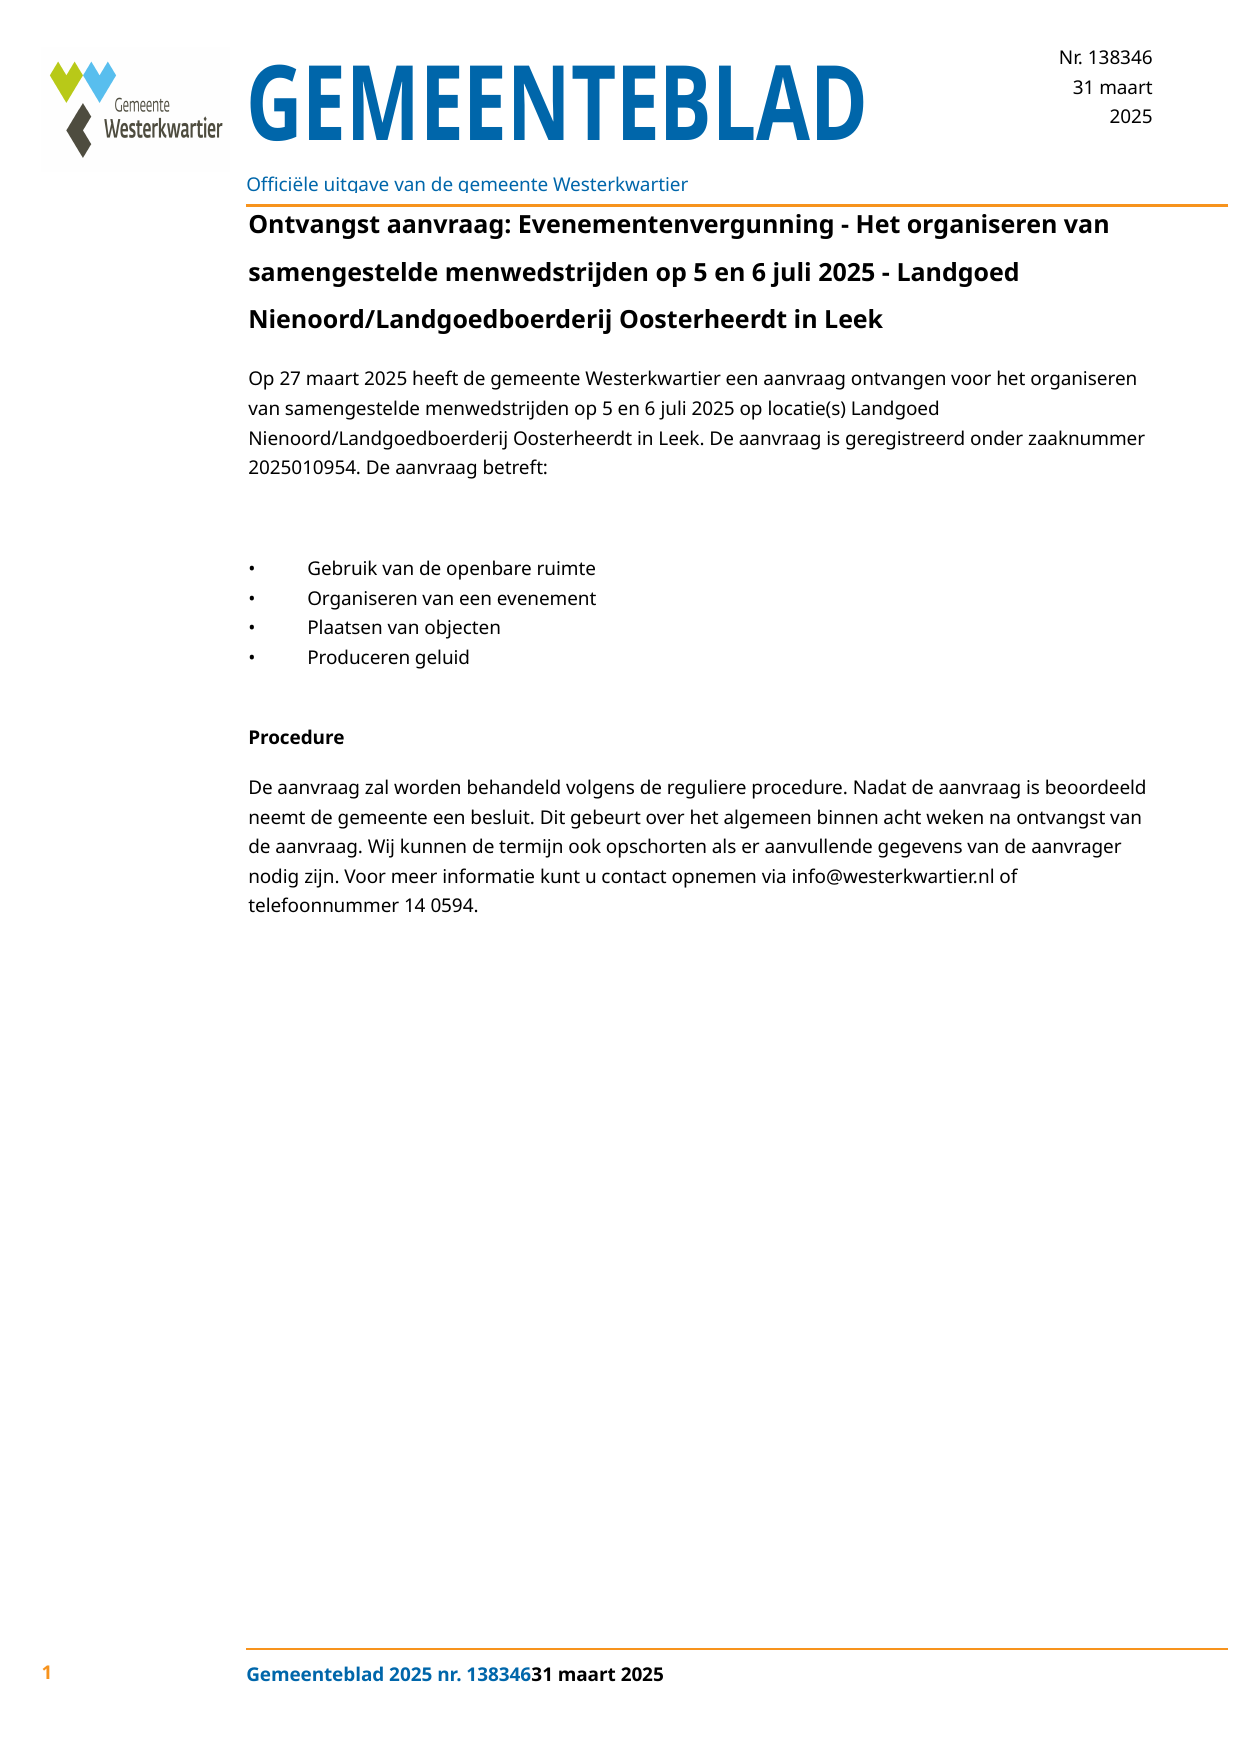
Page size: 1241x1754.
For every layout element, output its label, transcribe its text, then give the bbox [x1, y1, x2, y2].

list Organiseren van een evenement [248, 585, 1152, 610]
text Procedure [248, 724, 1152, 749]
text Ontvangst aanvraag: Evenementenvergunning - Het organiseren van samengestelde menwedstrijden op 5 en 6 juli 2025 - Landgoed Nienoord/Landgoedboerderij Oosterheerdt in Leek [248, 207, 1152, 336]
text Op 27 maart 2025 heeft de gemeente Westerkwartier een aanvraag ontvangen voor het organiseren van samengestelde menwedstrijden op 5 en 6 juli 2025 op locatie(s) Landgoed Nienoord/Landgoedboerderij Oosterheerdt in Leek. De aanvraag is geregistreerd onder zaaknummer 2025010954. De aanvraag betreft: [248, 366, 1152, 480]
picture [41, 47, 231, 172]
list Plaatsen van objecten [248, 614, 1152, 640]
list Produceren geluid [248, 644, 1152, 669]
list Gebruik van de openbare ruimte [248, 555, 1152, 581]
text De aanvraag zal worden behandeld volgens de reguliere procedure. Nadat de aanvraag is beoordeeld neemt de gemeente een besluit. Dit gebeurt over het algemeen binnen acht weken na ontvangst van de aanvraag. Wij kunnen de termijn ook opschorten als er aanvullende gegevens van de aanvrager nodig zijn. Voor meer informatie kunt u contact opnemen via info@westerkwartier.nl of telefoonnummer 14 0594. [248, 774, 1152, 918]
